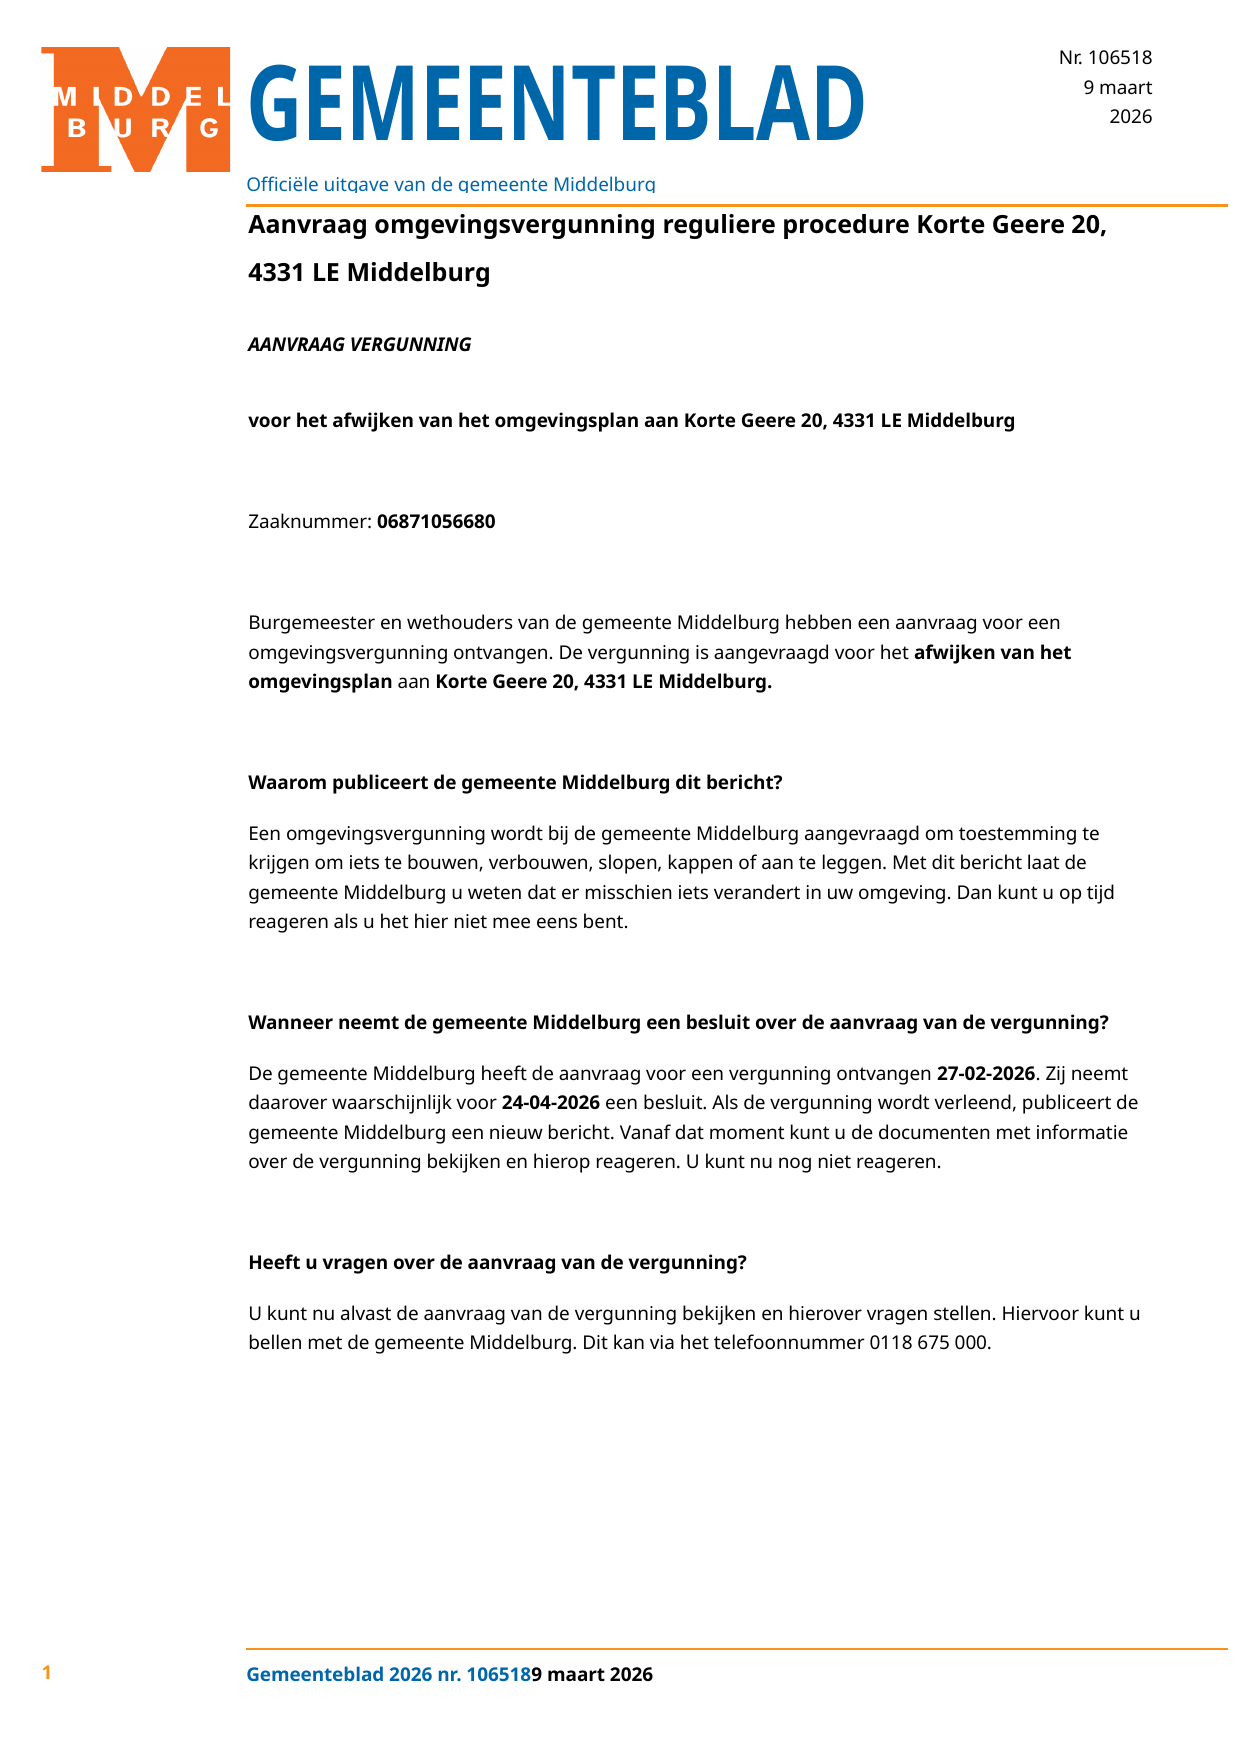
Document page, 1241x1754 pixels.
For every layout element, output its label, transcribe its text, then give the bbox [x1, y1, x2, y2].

text Waarom publiceert de gemeente Middelburg dit bericht? [248, 769, 1152, 795]
text AANVRAAG VERGUNNING [248, 331, 1152, 357]
text De gemeente Middelburg heeft de aanvraag voor een vergunning ontvangen 27-02-2026. Zij neemt daarover waarschijnlijk voor 24-04-2026 een besluit. Als de vergunning wordt verleend, publiceert de gemeente Middelburg een nieuw bericht. Vanaf dat moment kunt u de documenten met informatie over de vergunning bekijken en hierop reageren. U kunt nu nog niet reageren. [248, 1060, 1152, 1174]
text Heeft u vragen over de aanvraag van de vergunning? [248, 1249, 1152, 1275]
text U kunt nu alvast de aanvraag van de vergunning bekijken en hierover vragen stellen. Hiervoor kunt u bellen met de gemeente Middelburg. Dit kan via het telefoonnummer 0118 675 000. [248, 1300, 1152, 1355]
picture [41, 47, 231, 172]
text Wanneer neemt de gemeente Middelburg een besluit over de aanvraag van de vergunning? [248, 1009, 1152, 1035]
text Zaaknummer: 06871056680 [248, 508, 1152, 534]
text Aanvraag omgevingsvergunning reguliere procedure Korte Geere 20, 4331 LE Middelburg [248, 207, 1152, 288]
text Burgemeester en wethouders van de gemeente Middelburg hebben een aanvraag voor een omgevingsvergunning ontvangen. De vergunning is aangevraagd voor het afwijken van het omgevingsplan aan Korte Geere 20, 4331 LE Middelburg. [248, 609, 1152, 694]
text Een omgevingsvergunning wordt bij de gemeente Middelburg aangevraagd om toestemming te krijgen om iets te bouwen, verbouwen, slopen, kappen of aan te leggen. Met dit bericht laat de gemeente Middelburg u weten dat er misschien iets verandert in uw omgeving. Dan kunt u op tijd reageren als u het hier niet mee eens bent. [248, 820, 1152, 934]
text voor het afwijken van het omgevingsplan aan Korte Geere 20, 4331 LE Middelburg [248, 408, 1152, 433]
